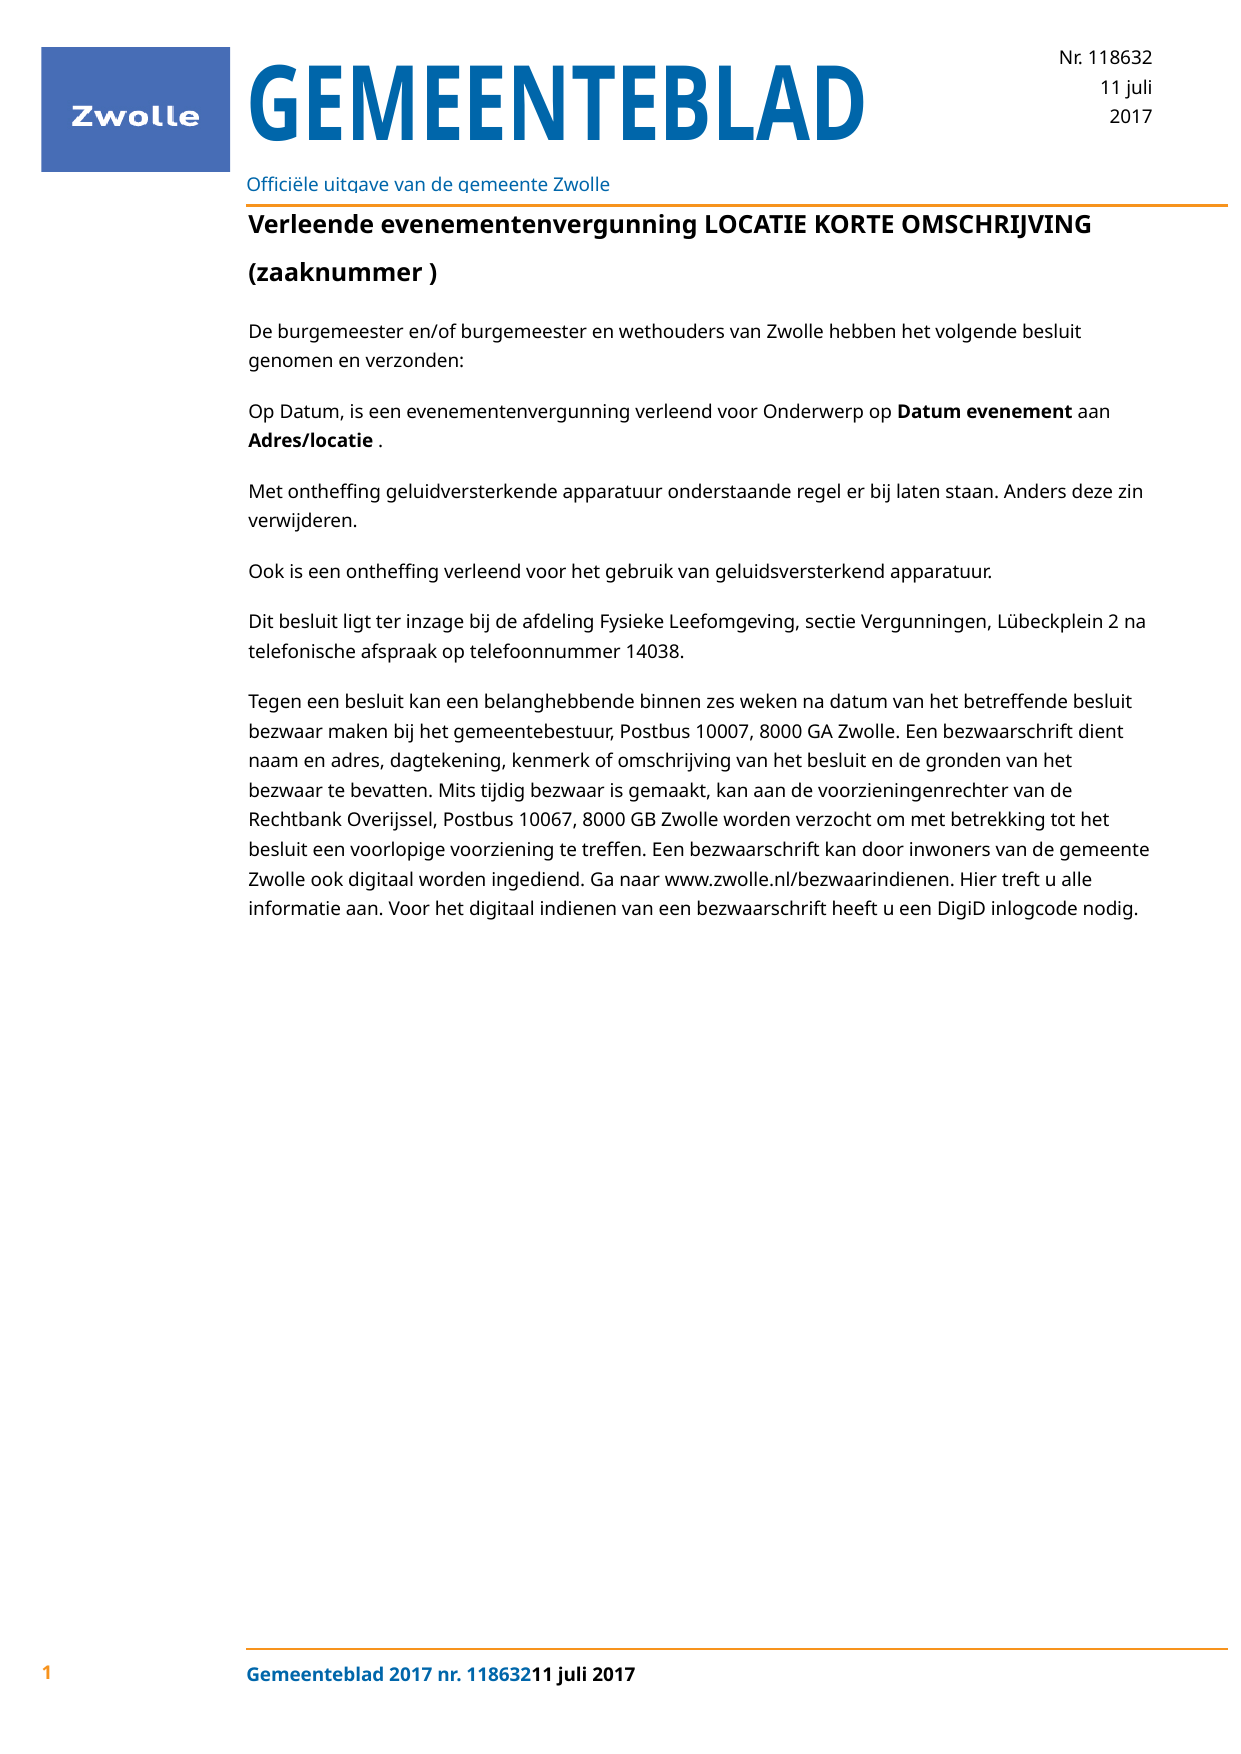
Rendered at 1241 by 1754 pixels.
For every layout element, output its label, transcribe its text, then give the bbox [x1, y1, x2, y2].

text De burgemeester en/of burgemeester en wethouders van Zwolle hebben het volgende besluit genomen en verzonden: [248, 318, 1152, 373]
picture [41, 47, 231, 172]
text Tegen een besluit kan een belanghebbende binnen zes weken na datum van het betreffende besluit bezwaar maken bij het gemeentebestuur, Postbus 10007, 8000 GA Zwolle. Een bezwaarschrift dient naam en adres, dagtekening, kenmerk of omschrijving van het besluit en de gronden van het bezwaar te bevatten. Mits tijdig bezwaar is gemaakt, kan aan de voorzieningenrechter van de Rechtbank Overijssel, Postbus 10067, 8000 GB Zwolle worden verzocht om met betrekking tot het besluit een voorlopige voorziening te treffen. Een bezwaarschrift kan door inwoners van de gemeente Zwolle ook digitaal worden ingediend. Ga naar www.zwolle.nl/bezwaarindienen. Hier treft u alle informatie aan. Voor het digitaal indienen van een bezwaarschrift heeft u een DigiD inlogcode nodig. [248, 688, 1152, 921]
text Verleende evenementenvergunning LOCATIE KORTE OMSCHRIJVING (zaaknummer ) [248, 207, 1152, 288]
text Op Datum, is een evenementenvergunning verleend voor Onderwerp op Datum evenement aan Adres/locatie . [248, 398, 1152, 453]
text Dit besluit ligt ter inzage bij de afdeling Fysieke Leefomgeving, sectie Vergunningen, Lübeckplein 2 na telefonische afspraak op telefoonnummer 14038. [248, 608, 1152, 664]
text Ook is een ontheffing verleend voor het gebruik van geluidsversterkend apparatuur. [248, 558, 1152, 584]
text Met ontheffing geluidversterkende apparatuur onderstaande regel er bij laten staan. Anders deze zin verwijderen. [248, 478, 1152, 533]
